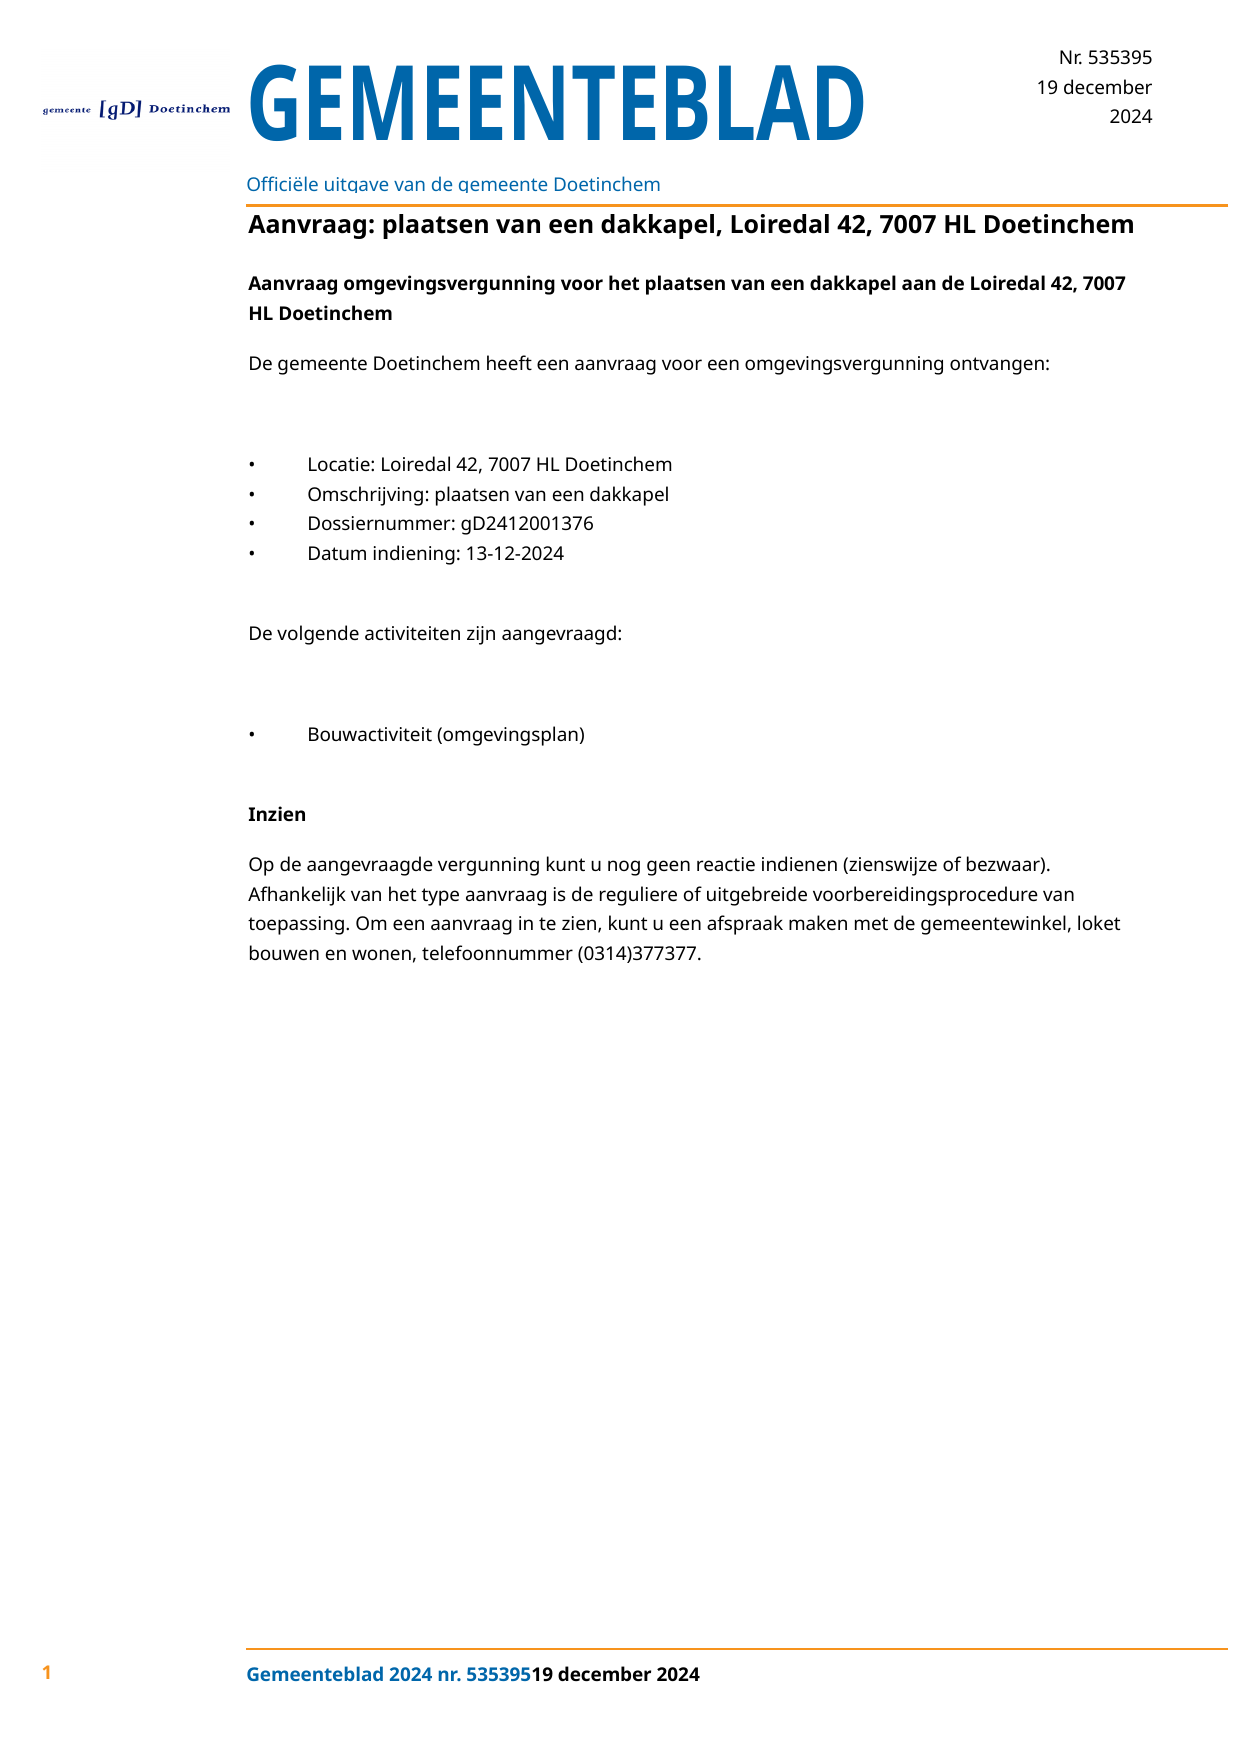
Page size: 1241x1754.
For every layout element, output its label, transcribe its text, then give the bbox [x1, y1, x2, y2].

text De gemeente Doetinchem heeft een aanvraag voor een omgevingsvergunning ontvangen: [248, 350, 1152, 376]
list Locatie: Loiredal 42, 7007 HL Doetinchem [248, 451, 1152, 477]
text Op de aangevraagde vergunning kunt u nog geen reactie indienen (zienswijze of bezwaar). Afhankelijk van het type aanvraag is de reguliere of uitgebreide voorbereidingsprocedure van toepassing. Om een aanvraag in te zien, kunt u een afspraak maken met de gemeentewinkel, loket bouwen en wonen, telefoonnummer (0314)377377. [248, 851, 1152, 966]
text De volgende activiteiten zijn aangevraagd: [248, 620, 1152, 646]
list Dossiernummer: gD2412001376 [248, 510, 1152, 536]
picture [41, 47, 231, 172]
list Datum indiening: 13-12-2024 [248, 540, 1152, 566]
text Inzien [248, 801, 1152, 826]
list Omschrijving: plaatsen van een dakkapel [248, 481, 1152, 506]
text Aanvraag: plaatsen van een dakkapel, Loiredal 42, 7007 HL Doetinchem [248, 207, 1152, 241]
list Bouwactiviteit (omgevingsplan) [248, 721, 1152, 746]
text Aanvraag omgevingsvergunning voor het plaatsen van een dakkapel aan de Loiredal 42, 7007 HL Doetinchem [248, 270, 1152, 326]
